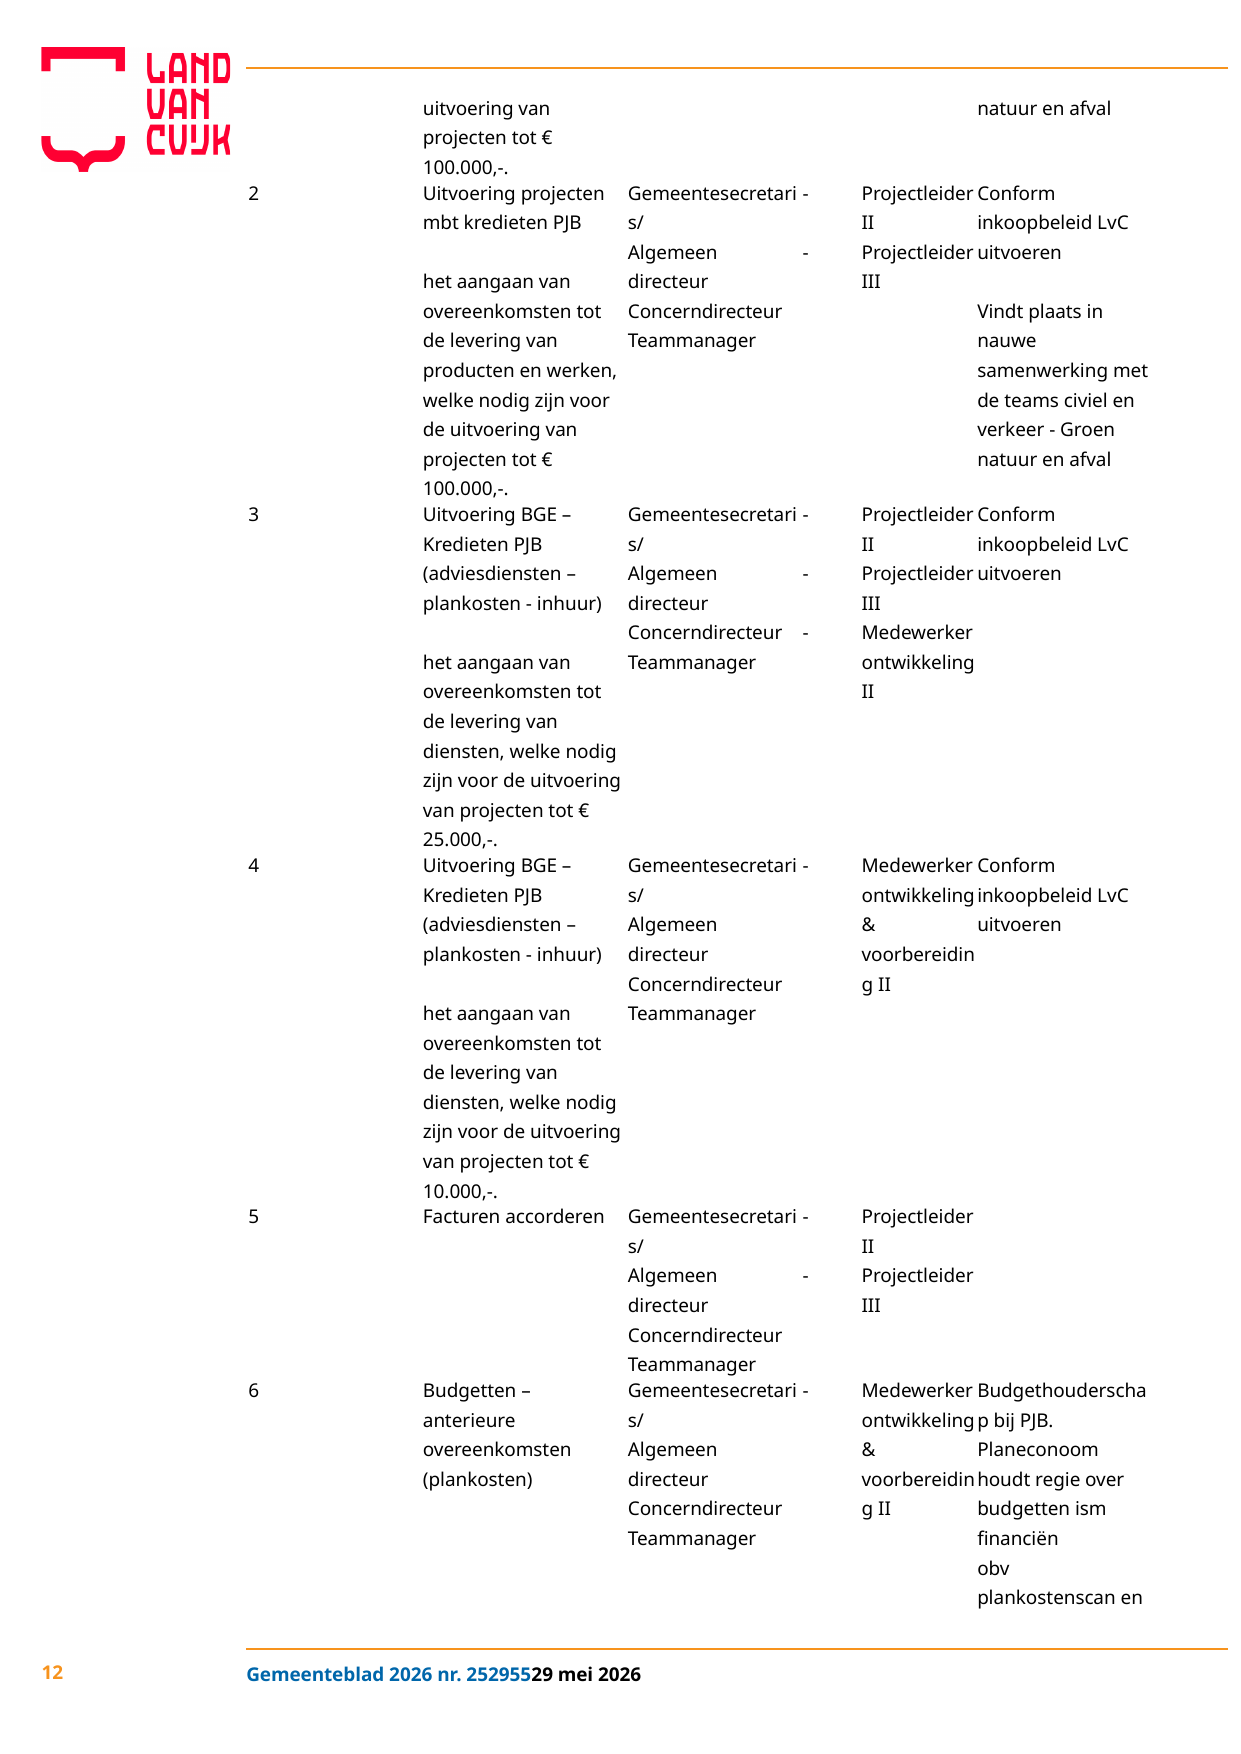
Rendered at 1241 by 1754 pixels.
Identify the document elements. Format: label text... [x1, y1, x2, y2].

table_cell 6 [248, 1377, 423, 1610]
table_cell 4 [248, 853, 423, 1203]
table_cell Gemeentesecretaris/ Algemeen directeur Concerndirecteur Teammanager [628, 501, 802, 852]
table_cell [802, 95, 977, 180]
table_cell Budgethouderschap bij PJB. Planeconoom houdt regie over budgetten ism financiën obv plankostenscan en [977, 1377, 1152, 1610]
table_cell uitvoering van projecten tot € 100.000,-. [423, 95, 628, 180]
table_cell Uitvoering BGE – Kredieten PJB (adviesdiensten – plankosten - inhuur) het aangaan van overeenkomsten tot de levering van diensten, welke nodig zijn voor de uitvoering van projecten tot € 10.000,-. [423, 853, 628, 1203]
table_cell 2 [248, 180, 423, 501]
table_cell [977, 1204, 1152, 1377]
table_cell Conform inkoopbeleid LvC uitvoeren Vindt plaats in nauwe samenwerking met de teams civiel en verkeer - Groen natuur en afval [977, 180, 1152, 501]
table_cell Gemeentesecretaris/ Algemeen directeur Concerndirecteur Teammanager [628, 1377, 802, 1610]
table_cell Gemeentesecretaris/ Algemeen directeur Concerndirecteur Teammanager [628, 180, 802, 501]
table_cell Medewerker ontwikkeling & voorbereiding II [802, 853, 977, 1203]
table_cell Projectleider II Projectleider III [802, 180, 977, 501]
table_cell Projectleider II Projectleider III Medewerker ontwikkeling II [802, 501, 977, 852]
table_cell Uitvoering BGE – Kredieten PJB (adviesdiensten – plankosten - inhuur) het aangaan van overeenkomsten tot de levering van diensten, welke nodig zijn voor de uitvoering van projecten tot € 25.000,-. [423, 501, 628, 852]
table_cell [248, 95, 423, 180]
picture [41, 47, 231, 172]
table_cell natuur en afval [977, 95, 1152, 180]
table_cell 5 [248, 1204, 423, 1377]
table_cell Gemeentesecretaris/ Algemeen directeur Concerndirecteur Teammanager [628, 853, 802, 1203]
table_cell [628, 95, 802, 180]
table_cell Budgetten – anterieure overeenkomsten (plankosten) [423, 1377, 628, 1610]
table_cell 3 [248, 501, 423, 852]
table_cell Uitvoering projecten mbt kredieten PJB het aangaan van overeenkomsten tot de levering van producten en werken, welke nodig zijn voor de uitvoering van projecten tot € 100.000,-. [423, 180, 628, 501]
table_cell Conform inkoopbeleid LvC uitvoeren [977, 853, 1152, 1203]
table_cell Projectleider II Projectleider III [802, 1204, 977, 1377]
table_cell Gemeentesecretaris/ Algemeen directeur Concerndirecteur Teammanager [628, 1204, 802, 1377]
table_cell Facturen accorderen [423, 1204, 628, 1377]
table_cell Medewerker ontwikkeling & voorbereiding II [802, 1377, 977, 1610]
table_cell Conform inkoopbeleid LvC uitvoeren [977, 501, 1152, 852]
